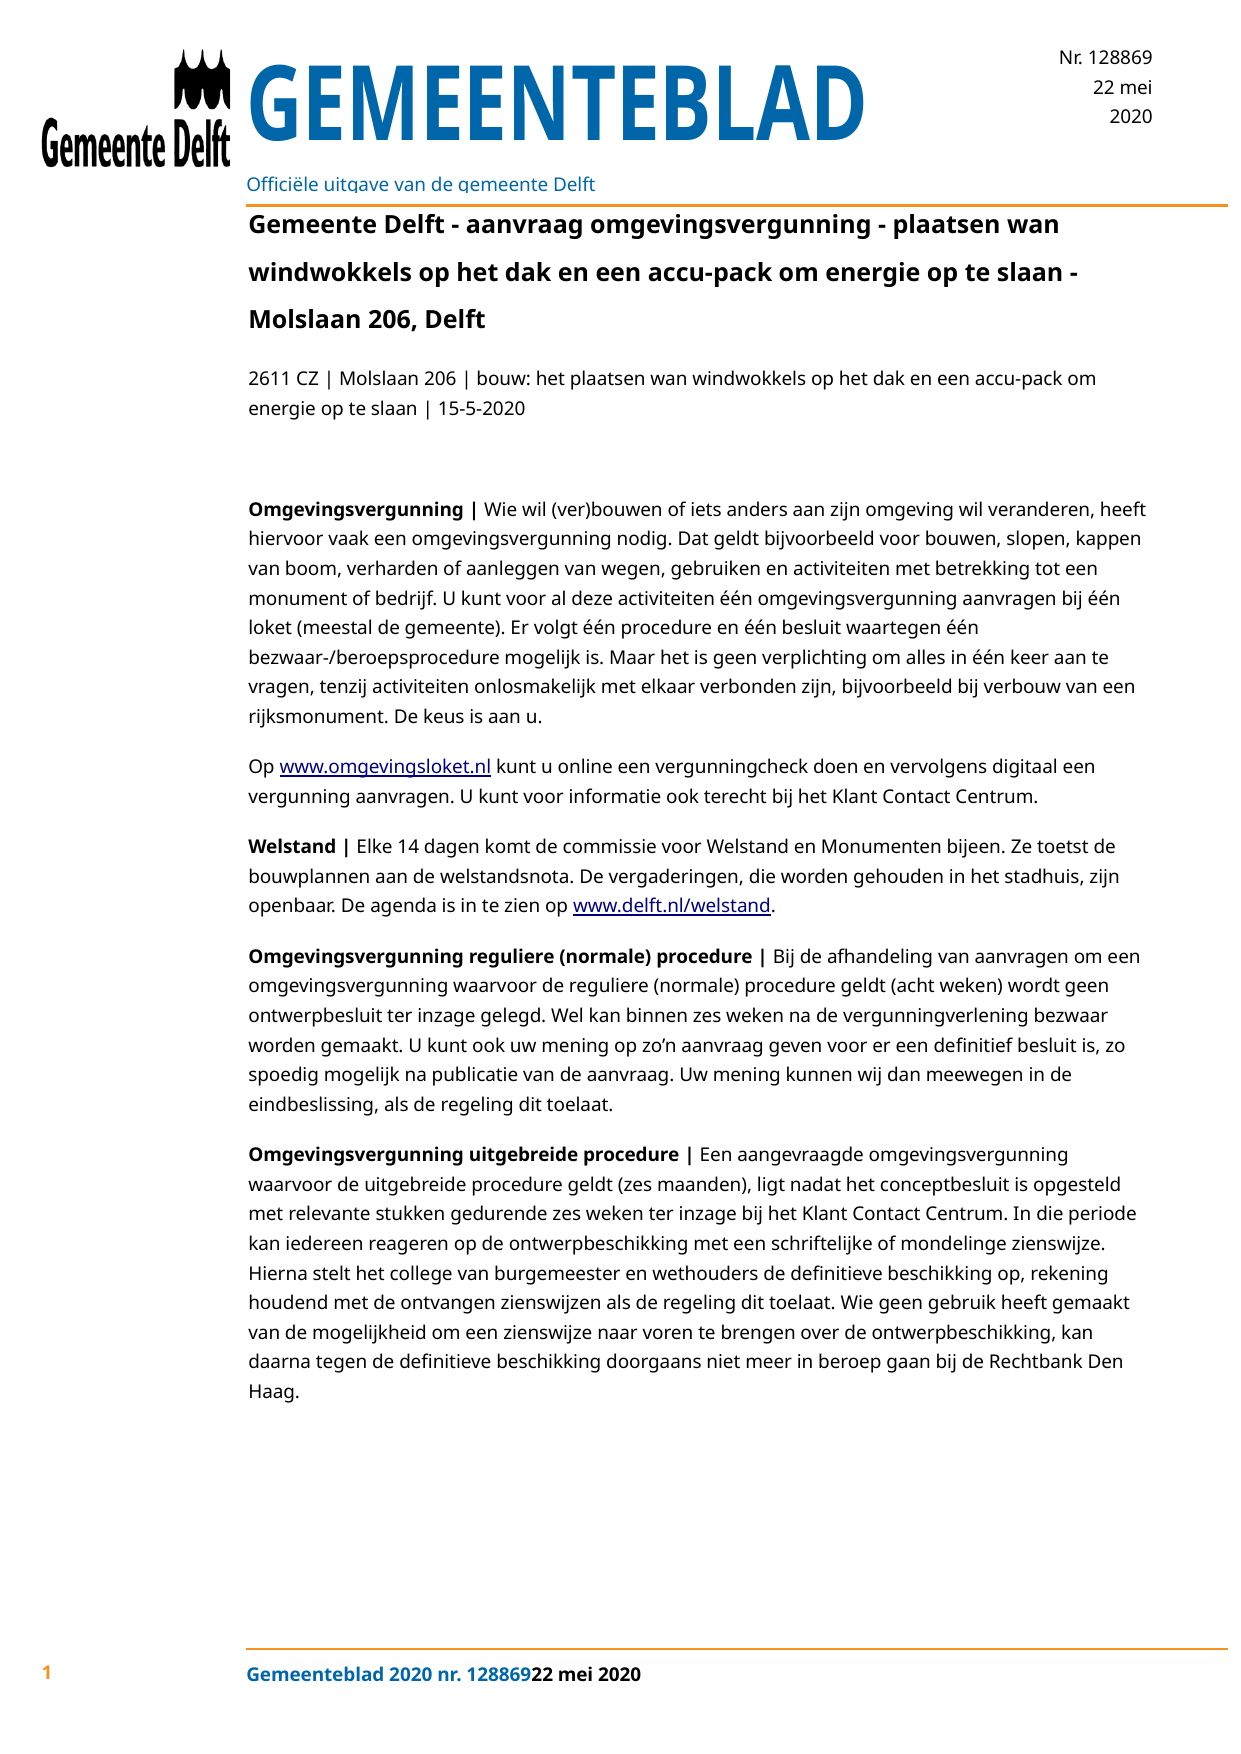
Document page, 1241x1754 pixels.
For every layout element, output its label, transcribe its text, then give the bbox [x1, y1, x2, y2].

text Omgevingsvergunning | Wie wil (ver)bouwen of iets anders aan zijn omgeving wil veranderen, heeft hiervoor vaak een omgevingsvergunning nodig. Dat geldt bijvoorbeeld voor bouwen, slopen, kappen van boom, verharden of aanleggen van wegen, gebruiken en activiteiten met betrekking tot een monument of bedrijf. U kunt voor al deze activiteiten één omgevingsvergunning aanvragen bij één loket (meestal de gemeente). Er volgt één procedure en één besluit waartegen één bezwaar-/beroepsprocedure mogelijk is. Maar het is geen verplichting om alles in één keer aan te vragen, tenzij activiteiten onlosmakelijk met elkaar verbonden zijn, bijvoorbeeld bij verbouw van een rijksmonument. De keus is aan u. [248, 496, 1152, 729]
text Gemeente Delft - aanvraag omgevingsvergunning - plaatsen wan windwokkels op het dak en een accu-pack om energie op te slaan - Molslaan 206, Delft [248, 207, 1152, 336]
text Omgevingsvergunning uitgebreide procedure | Een aangevraagde omgevingsvergunning waarvoor de uitgebreide procedure geldt (zes maanden), ligt nadat het conceptbesluit is opgesteld met relevante stukken gedurende zes weken ter inzage bij het Klant Contact Centrum. In die periode kan iedereen reageren op de ontwerpbeschikking met een schriftelijke of mondelinge zienswijze. Hierna stelt het college van burgemeester en wethouders de definitieve beschikking op, rekening houdend met de ontvangen zienswijzen als de regeling dit toelaat. Wie geen gebruik heeft gemaakt van de mogelijkheid om een zienswijze naar voren te brengen over de ontwerpbeschikking, kan daarna tegen de definitieve beschikking doorgaans niet meer in beroep gaan bij de Rechtbank Den Haag. [248, 1141, 1152, 1404]
text Omgevingsvergunning reguliere (normale) procedure | Bij de afhandeling van aanvragen om een omgevingsvergunning waarvoor de reguliere (normale) procedure geldt (acht weken) wordt geen ontwerpbesluit ter inzage gelegd. Wel kan binnen zes weken na de vergunningverlening bezwaar worden gemaakt. U kunt ook uw mening op zo’n aanvraag geven voor er een definitief besluit is, zo spoedig mogelijk na publicatie van de aanvraag. Uw mening kunnen wij dan meewegen in de eindbeslissing, als de regeling dit toelaat. [248, 943, 1152, 1117]
text Op www.omgevingsloket.nl kunt u online een vergunningcheck doen en vervolgens digitaal een vergunning aanvragen. U kunt voor informatie ook terecht bij het Klant Contact Centrum. [248, 753, 1152, 809]
text Welstand | Elke 14 dagen komt de commissie voor Welstand en Monumenten bijeen. Ze toetst de bouwplannen aan de welstandsnota. De vergaderingen, die worden gehouden in het stadhuis, zijn openbaar. De agenda is in te zien op www.delft.nl/welstand. [248, 833, 1152, 918]
text 2611 CZ | Molslaan 206 | bouw: het plaatsen wan windwokkels op het dak en een accu-pack om energie op te slaan | 15-5-2020 [248, 366, 1152, 421]
picture [41, 47, 231, 172]
